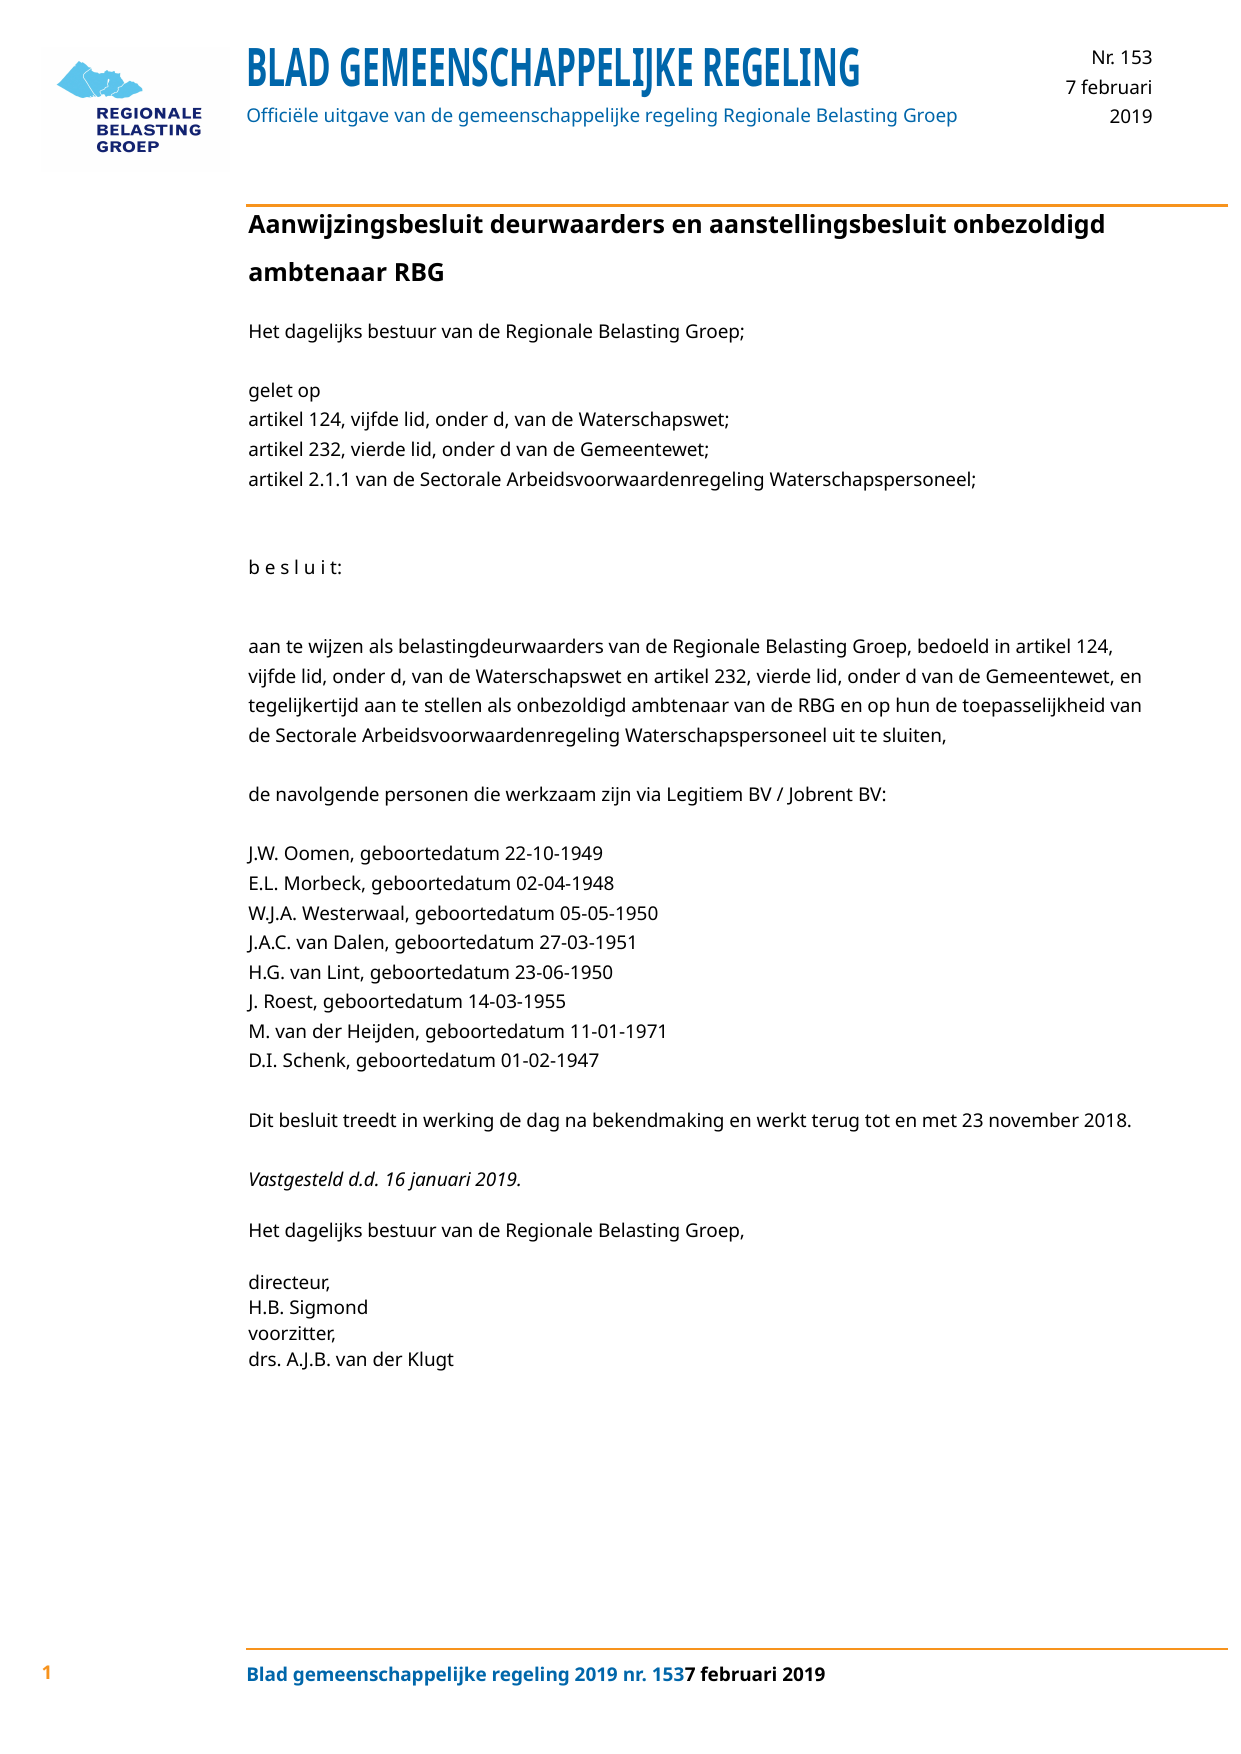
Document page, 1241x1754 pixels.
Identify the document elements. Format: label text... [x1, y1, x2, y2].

text Aanwijzingsbesluit deurwaarders en aanstellingsbesluit onbezoldigd ambtenaar RBG [248, 207, 1152, 288]
text b e s l u i t: [248, 554, 1152, 580]
text voorzitter, [248, 1320, 1152, 1346]
text Vastgesteld d.d. 16 januari 2019. [248, 1166, 1152, 1192]
text directeur, [248, 1269, 1152, 1294]
text W.J.A. Westerwaal, geboortedatum 05-05-1950 [248, 900, 1152, 925]
text D.I. Schenk, geboortedatum 01-02-1947 [248, 1048, 1152, 1073]
text artikel 124, vijfde lid, onder d, van de Waterschapswet; [248, 407, 1152, 432]
text Dit besluit treedt in werking de dag na bekendmaking en werkt terug tot en met 23 november 2018. [248, 1107, 1152, 1132]
text artikel 232, vierde lid, onder d van de Gemeentewet; [248, 436, 1152, 462]
text de navolgende personen die werkzaam zijn via Legitiem BV / Jobrent BV: [248, 781, 1152, 807]
text H.B. Sigmond [248, 1294, 1152, 1320]
text J.A.C. van Dalen, geboortedatum 27-03-1951 [248, 929, 1152, 955]
text drs. A.J.B. van der Klugt [248, 1346, 1152, 1372]
text M. van der Heijden, geboortedatum 11-01-1971 [248, 1018, 1152, 1044]
text E.L. Morbeck, geboortedatum 02-04-1948 [248, 870, 1152, 896]
text H.G. van Lint, geboortedatum 23-06-1950 [248, 959, 1152, 984]
text J.W. Oomen, geboortedatum 22-10-1949 [248, 841, 1152, 866]
text J. Roest, geboortedatum 14-03-1955 [248, 988, 1152, 1014]
picture [41, 47, 231, 172]
text artikel 2.1.1 van de Sectorale Arbeidsvoorwaardenregeling Waterschapspersoneel; [248, 466, 1152, 492]
text Het dagelijks bestuur van de Regionale Belasting Groep; [248, 318, 1152, 344]
text gelet op [248, 377, 1152, 403]
text Het dagelijks bestuur van de Regionale Belasting Groep, [248, 1217, 1152, 1243]
text aan te wijzen als belastingdeurwaarders van de Regionale Belasting Groep, bedoeld in artikel 124, vijfde lid, onder d, van de Waterschapswet en artikel 232, vierde lid, onder d van de Gemeentewet, en tegelijkertijd aan te stellen als onbezoldigd ambtenaar van de RBG en op hun de toepasselijkheid van de Sectorale Arbeidsvoorwaardenregeling Waterschapspersoneel uit te sluiten, [248, 633, 1152, 748]
